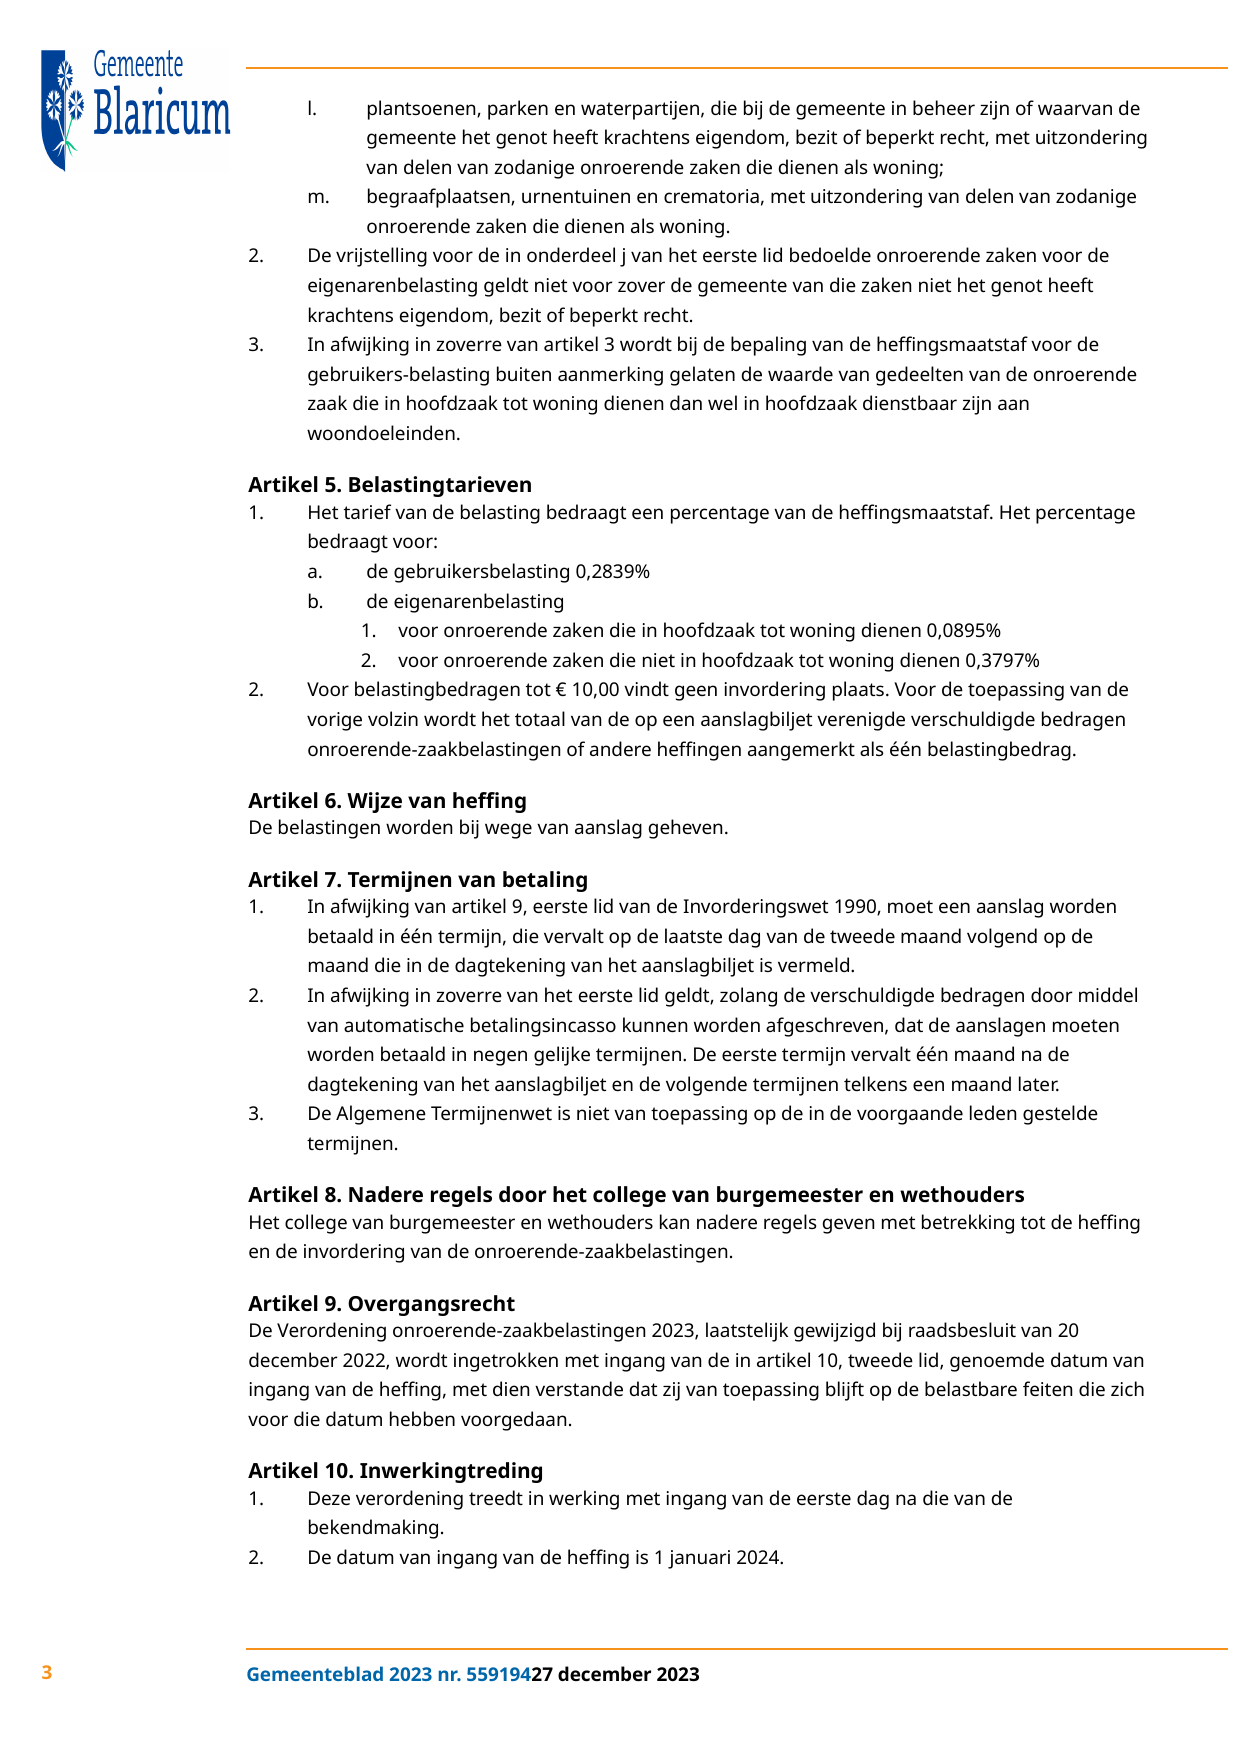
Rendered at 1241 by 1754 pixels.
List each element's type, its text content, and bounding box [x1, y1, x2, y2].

picture [41, 47, 231, 172]
list De datum van ingang van de heffing is 1 januari 2024. [248, 1544, 1152, 1570]
list Het tarief van de belasting bedraagt een percentage van de heffingsmaatstaf. Het percentage bedraagt voor: [248, 499, 1152, 554]
list de eigenarenbelasting [307, 588, 1152, 613]
list voor onroerende zaken die in hoofdzaak tot woning dienen 0,0895% [361, 617, 1152, 643]
text Artikel 6. Wijze van heffing [248, 786, 1152, 814]
text Artikel 7. Termijnen van betaling [248, 865, 1152, 893]
list In afwijking in zoverre van artikel 3 wordt bij de bepaling van de heffingsmaatstaf voor de gebruikers-belasting buiten aanmerking gelaten de waarde van gedeelten van de onroerende zaak die in hoofdzaak tot woning dienen dan wel in hoofdzaak dienstbaar zijn aan woondoeleinden. [248, 331, 1152, 446]
list De Algemene Termijnenwet is niet van toepassing op de in de voorgaande leden gestelde termijnen. [248, 1101, 1152, 1156]
text Artikel 8. Nadere regels door het college van burgemeester en wethouders [248, 1181, 1152, 1209]
text Artikel 5. Belastingtarieven [248, 471, 1152, 499]
text Artikel 9. Overgangsrecht [248, 1289, 1152, 1317]
list Voor belastingbedragen tot € 10,00 vindt geen invordering plaats. Voor de toepassing van de vorige volzin wordt het totaal van de op een aanslagbiljet verenigde verschuldigde bedragen onroerende-zaakbelastingen of andere heffingen aangemerkt als één belastingbedrag. [248, 677, 1152, 761]
list In afwijking van artikel 9, eerste lid van de Invorderingswet 1990, moet een aanslag worden betaald in één termijn, die vervalt op de laatste dag van de tweede maand volgend op de maand die in de dagtekening van het aanslagbiljet is vermeld. [248, 893, 1152, 978]
text Artikel 10. Inwerkingtreding [248, 1457, 1152, 1485]
list plantsoenen, parken en waterpartijen, die bij de gemeente in beheer zijn of waarvan de gemeente het genot heeft krachtens eigendom, bezit of beperkt recht, met uitzondering van delen van zodanige onroerende zaken die dienen als woning; [307, 95, 1152, 180]
list voor onroerende zaken die niet in hoofdzaak tot woning dienen 0,3797% [361, 647, 1152, 673]
text De Verordening onroerende-zaakbelastingen 2023, laatstelijk gewijzigd bij raadsbesluit van 20 december 2022, wordt ingetrokken met ingang van de in artikel 10, tweede lid, genoemde datum van ingang van de heffing, met dien verstande dat zij van toepassing blijft op de belastbare feiten die zich voor die datum hebben voorgedaan. [248, 1317, 1152, 1432]
list de gebruikersbelasting 0,2839% [307, 558, 1152, 584]
list begraafplaatsen, urnentuinen en crematoria, met uitzondering van delen van zodanige onroerende zaken die dienen als woning. [307, 183, 1152, 239]
list In afwijking in zoverre van het eerste lid geldt, zolang de verschuldigde bedragen door middel van automatische betalingsincasso kunnen worden afgeschreven, dat de aanslagen moeten worden betaald in negen gelijke termijnen. De eerste termijn vervalt één maand na de dagtekening van het aanslagbiljet en de volgende termijnen telkens een maand later. [248, 982, 1152, 1097]
list De vrijstelling voor de in onderdeel j van het eerste lid bedoelde onroerende zaken voor de eigenarenbelasting geldt niet voor zover de gemeente van die zaken niet het genot heeft krachtens eigendom, bezit of beperkt recht. [248, 243, 1152, 328]
list Deze verordening treedt in werking met ingang van de eerste dag na die van de bekendmaking. [248, 1485, 1152, 1540]
text De belastingen worden bij wege van aanslag geheven. [248, 814, 1152, 840]
text Het college van burgemeester en wethouders kan nadere regels geven met betrekking tot de heffing en de invordering van de onroerende-zaakbelastingen. [248, 1209, 1152, 1264]
